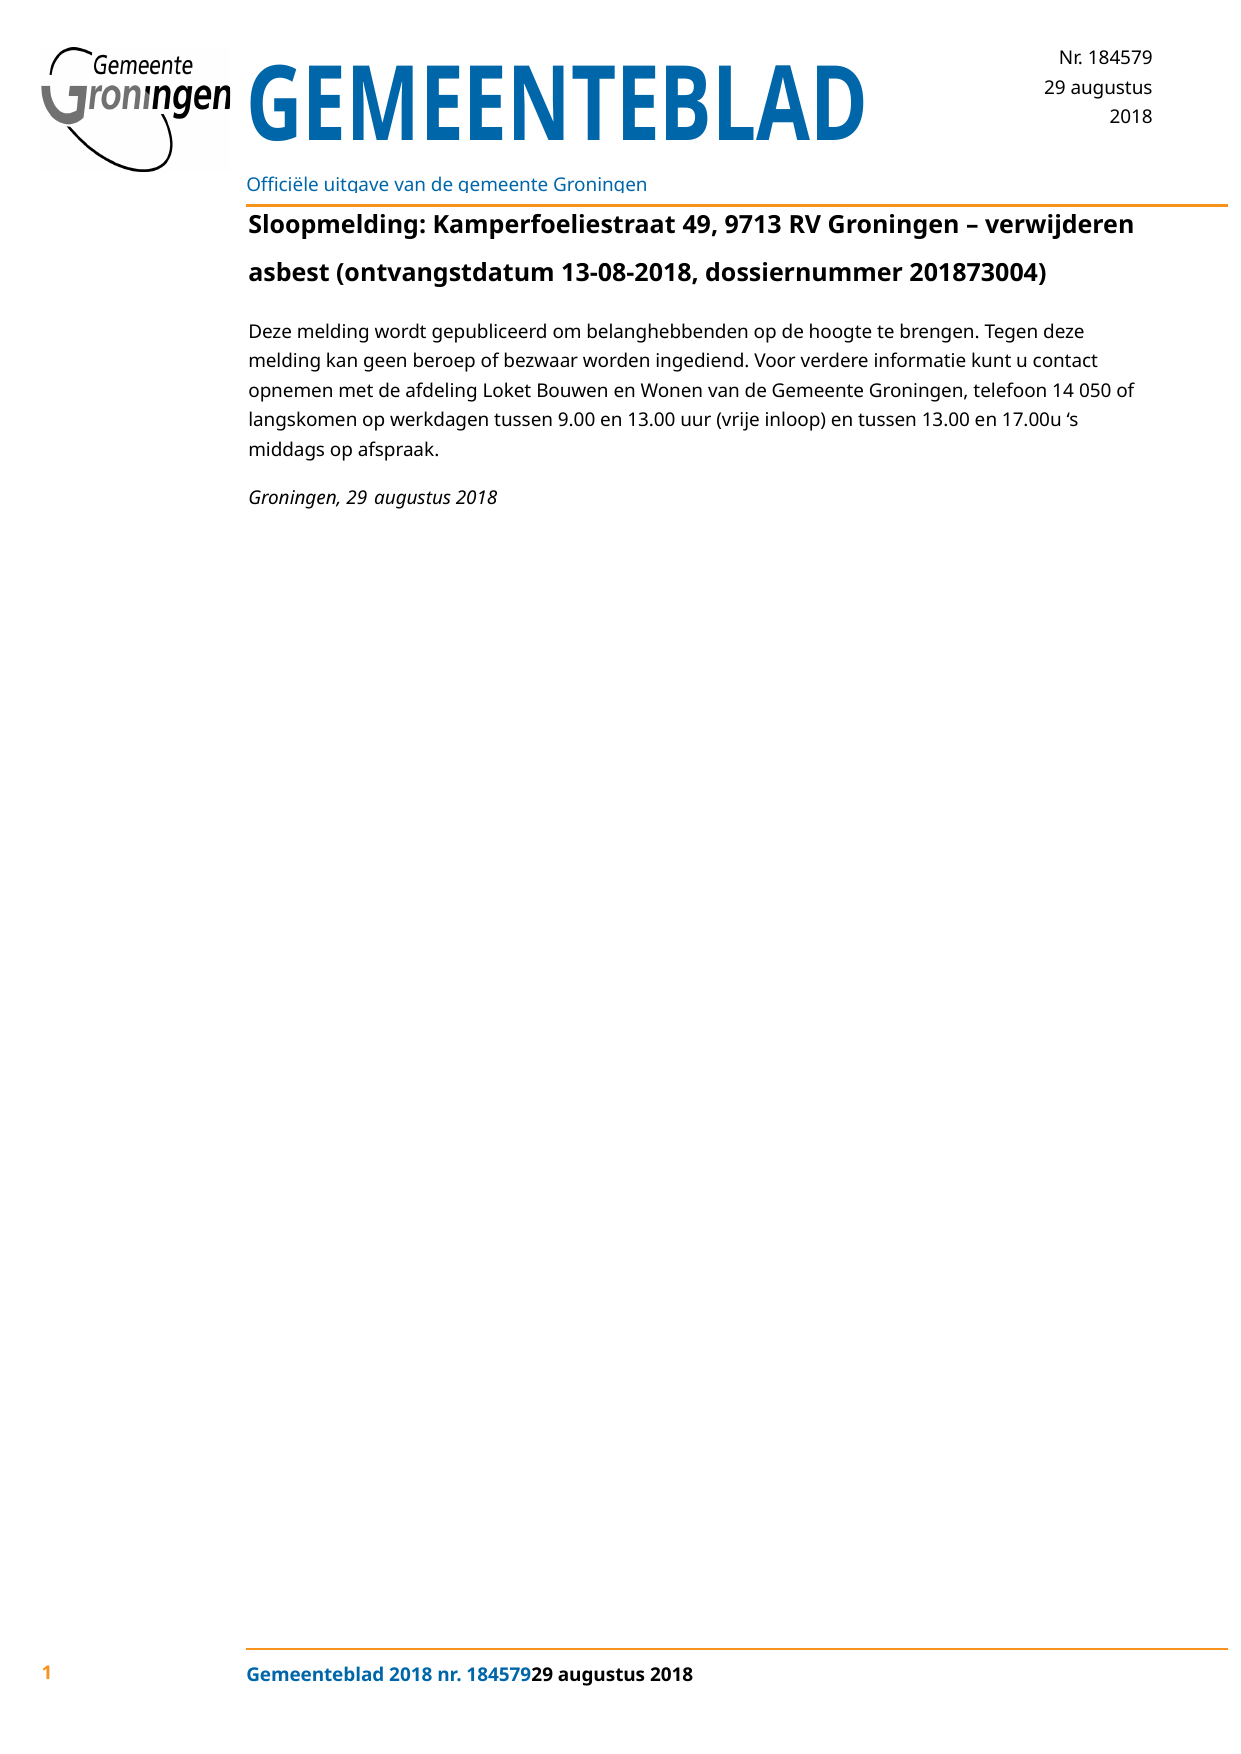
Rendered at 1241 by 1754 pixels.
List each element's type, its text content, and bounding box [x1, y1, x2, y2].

text Deze melding wordt gepubliceerd om belanghebbenden op de hoogte te brengen. Tegen deze melding kan geen beroep of bezwaar worden ingediend. Voor verdere informatie kunt u contact opnemen met de afdeling Loket Bouwen en Wonen van de Gemeente Groningen, telefoon 14 050 of langskomen op werkdagen tussen 9.00 en 13.00 uur (vrije inloop) en tussen 13.00 en 17.00u ‘s middags op afspraak. [248, 318, 1152, 462]
picture [41, 47, 231, 172]
text Groningen, 29 augustus 2018 [248, 484, 1152, 510]
text Sloopmelding: Kamperfoeliestraat 49, 9713 RV Groningen – verwijderen asbest (ontvangstdatum 13-08-2018, dossiernummer 201873004) [248, 207, 1152, 288]
